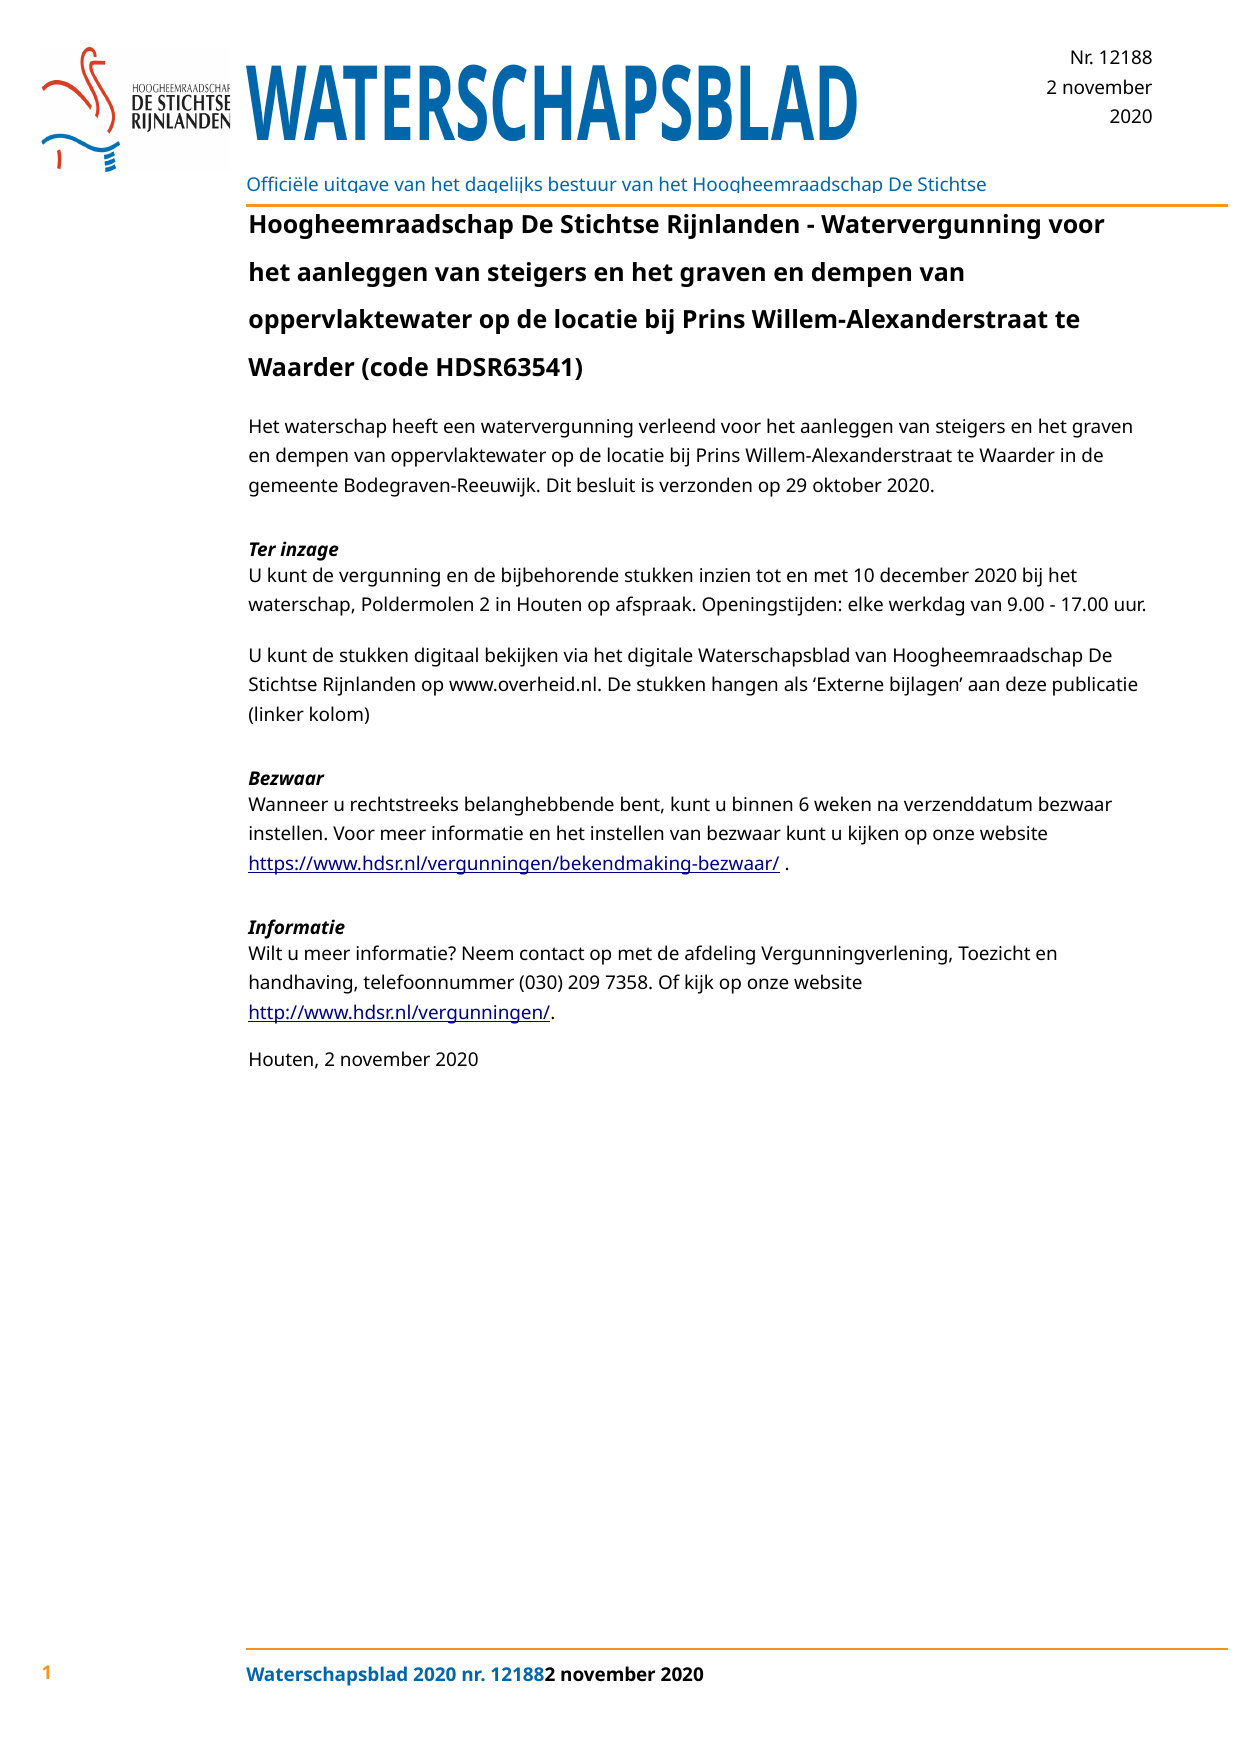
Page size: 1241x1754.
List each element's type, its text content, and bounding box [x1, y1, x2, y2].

picture [41, 47, 231, 172]
text Hoogheemraadschap De Stichtse Rijnlanden - Watervergunning voor het aanleggen van steigers en het graven en dempen van oppervlaktewater op de locatie bij Prins Willem-Alexanderstraat te Waarder (code HDSR63541) [248, 207, 1152, 384]
text Houten, 2 november 2020 [248, 1047, 1152, 1072]
text Informatie [248, 914, 1152, 940]
text U kunt de vergunning en de bijbehorende stukken inzien tot en met 10 december 2020 bij het waterschap, Poldermolen 2 in Houten op afspraak. Openingstijden: elke werkdag van 9.00 - 17.00 uur. [248, 562, 1152, 617]
text Het waterschap heeft een watervergunning verleend voor het aanleggen van steigers en het graven en dempen van oppervlaktewater op de locatie bij Prins Willem-Alexanderstraat te Waarder in de gemeente Bodegraven-Reeuwijk. Dit besluit is verzonden op 29 oktober 2020. [248, 413, 1152, 498]
text Wilt u meer informatie? Neem contact op met de afdeling Vergunningverlening, Toezicht en handhaving, telefoonnummer (030) 209 7358. Of kijk op onze website http://www.hdsr.nl/vergunningen/. [248, 940, 1152, 1024]
text Ter inzage [248, 536, 1152, 562]
text U kunt de stukken digitaal bekijken via het digitale Waterschapsblad van Hoogheemraadschap De Stichtse Rijnlanden op www.overheid.nl. De stukken hangen als ‘Externe bijlagen’ aan deze publicatie (linker kolom) [248, 642, 1152, 727]
text Wanneer u rechtstreeks belanghebbende bent, kunt u binnen 6 weken na verzenddatum bezwaar instellen. Voor meer informatie en het instellen van bezwaar kunt u kijken op onze website https://www.hdsr.nl/vergunningen/bekendmaking-bezwaar/ . [248, 791, 1152, 876]
text Bezwaar [248, 765, 1152, 791]
